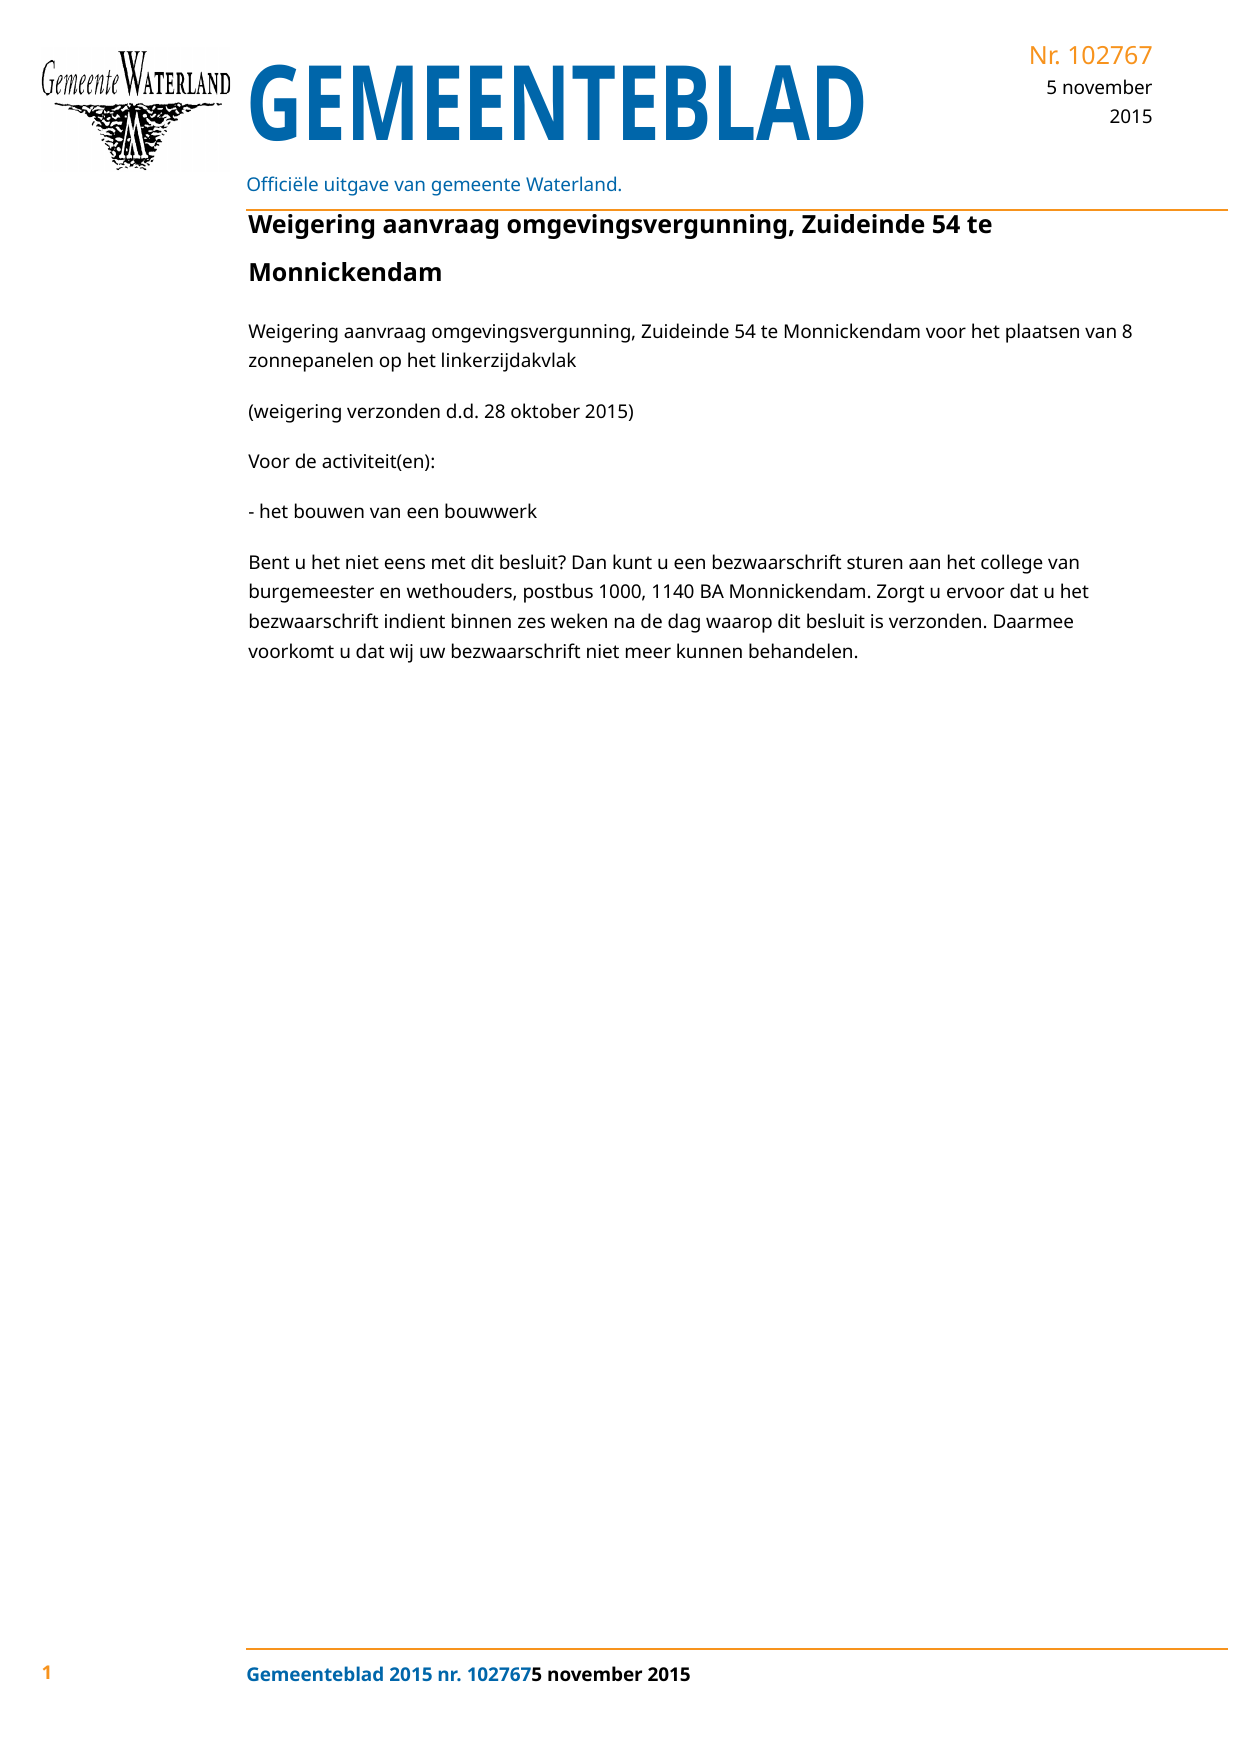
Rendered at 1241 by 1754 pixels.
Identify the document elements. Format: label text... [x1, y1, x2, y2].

text Voor de activiteit(en): [248, 448, 1152, 474]
text Weigering aanvraag omgevingsvergunning, Zuideinde 54 te Monnickendam [248, 211, 1152, 288]
text Weigering aanvraag omgevingsvergunning, Zuideinde 54 te Monnickendam voor het plaatsen van 8 zonnepanelen op het linkerzijdakvlak [248, 318, 1152, 373]
text - het bouwen van een bouwwerk [248, 499, 1152, 524]
picture [41, 47, 231, 172]
text Bent u het niet eens met dit besluit? Dan kunt u een bezwaarschrift sturen aan het college van burgemeester en wethouders, postbus 1000, 1140 BA Monnickendam. Zorgt u ervoor dat u het bezwaarschrift indient binnen zes weken na de dag waarop dit besluit is verzonden. Daarmee voorkomt u dat wij uw bezwaarschrift niet meer kunnen behandelen. [248, 549, 1152, 664]
text (weigering verzonden d.d. 28 oktober 2015) [248, 398, 1152, 424]
